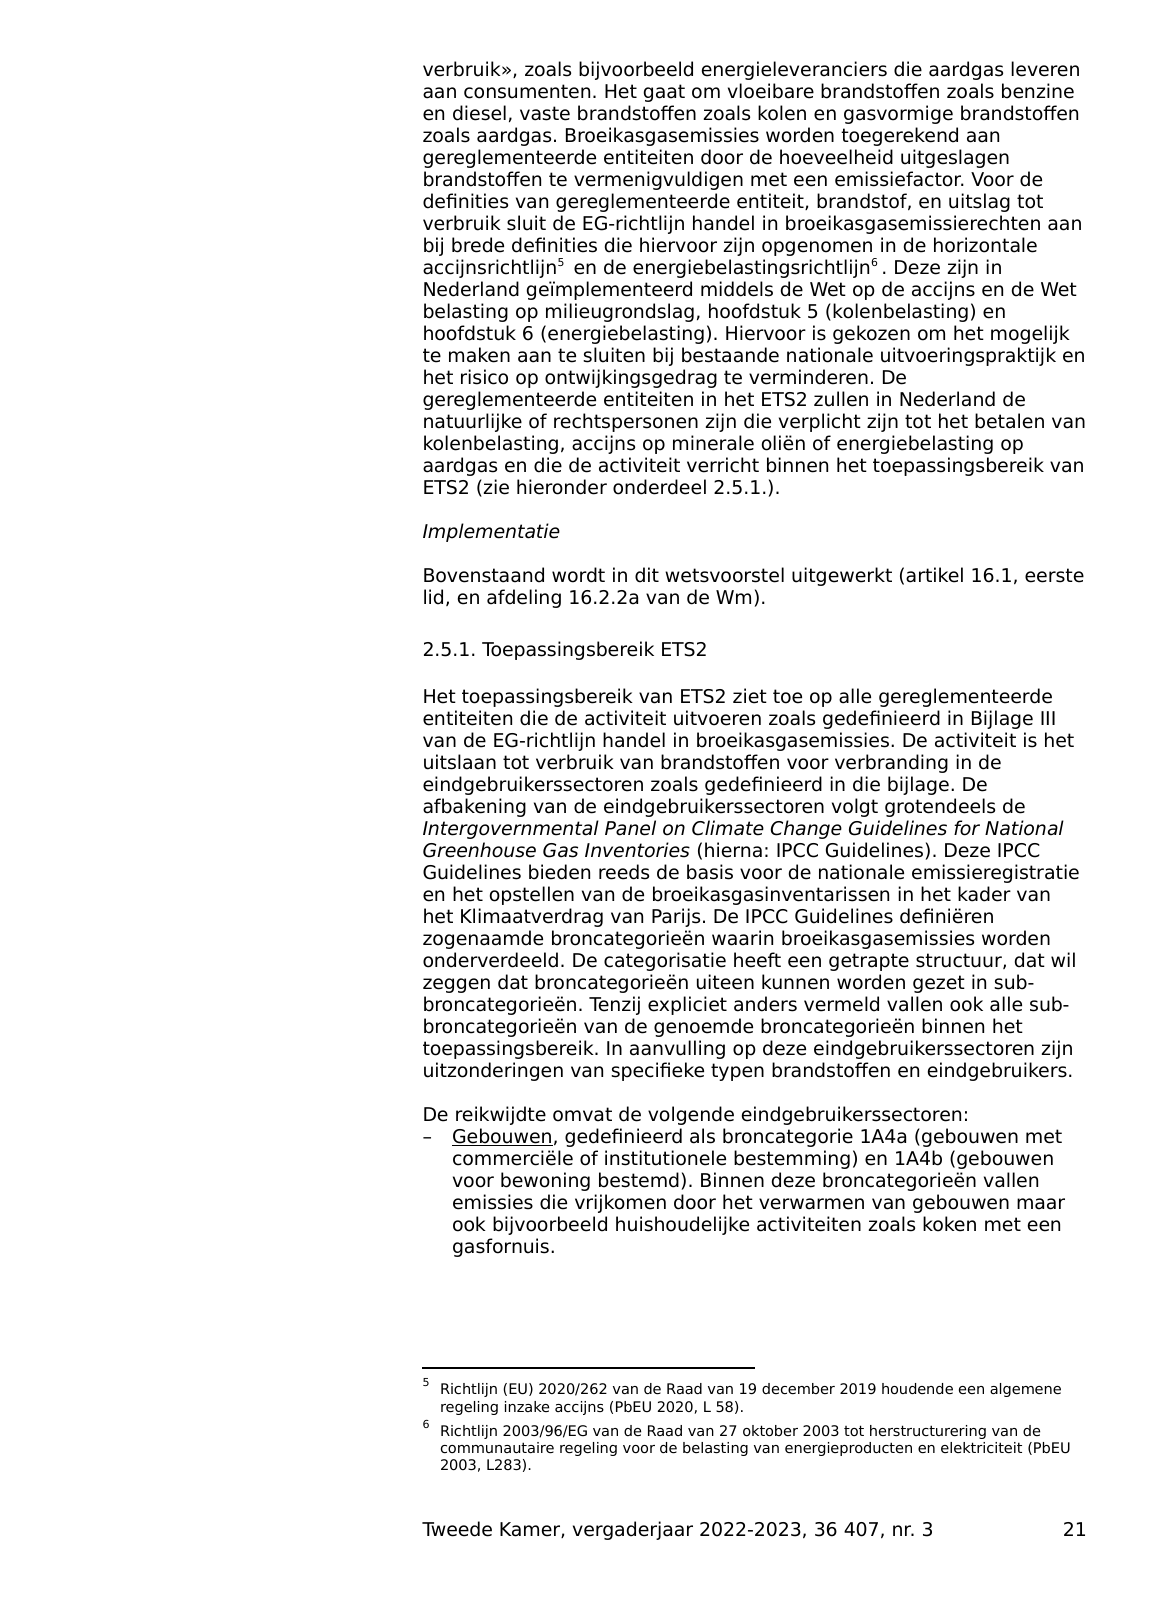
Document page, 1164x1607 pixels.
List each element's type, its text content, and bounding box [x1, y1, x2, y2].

text De reikwijdte omvat de volgende eindgebruikerssectoren: [422, 1104, 1087, 1126]
text Richtlijn (EU) 2020/262 van de Raad van 19 december 2019 houdende een algemene regeling inzake accijns (PbEU 2020, L 58). [422, 1377, 1087, 1416]
text verbruik», zoals bijvoorbeeld energieleveranciers die aardgas leveren aan consumenten. Het gaat om vloeibare brandstoffen zoals benzine en diesel, vaste brandstoffen zoals kolen en gasvormige brandstoffen zoals aardgas. Broeikasgasemissies worden toegerekend aan gereglementeerde entiteiten door de hoeveelheid uitgeslagen brandstoffen te vermenigvuldigen met een emissiefactor. Voor de definities van gereglementeerde entiteit, brandstof, en uitslag tot verbruik sluit de EG-richtlijn handel in broeikasgasemissierechten aan bij brede definities die hiervoor zijn opgenomen in de horizontale accijnsrichtlijn en de energiebelastingsrichtlijn. Deze zijn in Nederland geïmplementeerd middels de Wet op de accijns en de Wet belasting op milieugrondslag, hoofdstuk 5 (kolenbelasting) en hoofdstuk 6 (energiebelasting). Hiervoor is gekozen om het mogelijk te maken aan te sluiten bij bestaande nationale uitvoeringspraktijk en het risico op ontwijkingsgedrag te verminderen. De gereglementeerde entiteiten in het ETS2 zullen in Nederland de natuurlijke of rechtspersonen zijn die verplicht zijn tot het betalen van kolenbelasting, accijns op minerale oliën of energiebelasting op aardgas en die de activiteit verricht binnen het toepassingsbereik van ETS2 (zie hieronder onderdeel 2.5.1.). [422, 59, 1087, 499]
text – Gebouwen, gedefinieerd als broncategorie 1A4a (gebouwen met commerciële of institutionele bestemming) en 1A4b (gebouwen voor bewoning bestemd). Binnen deze broncategorieën vallen emissies die vrijkomen door het verwarmen van gebouwen maar ook bijvoorbeeld huishoudelijke activiteiten zoals koken met een gasfornuis. [422, 1126, 1087, 1258]
text Het toepassingsbereik van ETS2 ziet toe op alle gereglementeerde entiteiten die de activiteit uitvoeren zoals gedefinieerd in Bijlage III van de EG-richtlijn handel in broeikasgasemissies. De activiteit is het uitslaan tot verbruik van brandstoffen voor verbranding in de eindgebruikerssectoren zoals gedefinieerd in die bijlage. De afbakening van de eindgebruikerssectoren volgt grotendeels de Intergovernmental Panel on Climate Change Guidelines for National Greenhouse Gas Inventories (hierna: IPCC Guidelines). Deze IPCC Guidelines bieden reeds de basis voor de nationale emissieregistratie en het opstellen van de broeikasgasinventarissen in het kader van het Klimaatverdrag van Parijs. De IPCC Guidelines definiëren zogenaamde broncategorieën waarin broeikasgasemissies worden onderverdeeld. De categorisatie heeft een getrapte structuur, dat wil zeggen dat broncategorieën uiteen kunnen worden gezet in sub-broncategorieën. Tenzij expliciet anders vermeld vallen ook alle sub-broncategorieën van de genoemde broncategorieën binnen het toepassingsbereik. In aanvulling op deze eindgebruikerssectoren zijn uitzonderingen van specifieke typen brandstoffen en eindgebruikers. [422, 686, 1087, 1082]
text Richtlijn 2003/96/EG van de Raad van 27 oktober 2003 tot herstructurering van de communautaire regeling voor de belasting van energieproducten en elektriciteit (PbEU 2003, L283). [422, 1418, 1087, 1474]
subtitle Implementatie [422, 521, 1087, 543]
text Bovenstaand wordt in dit wetsvoorstel uitgewerkt (artikel 16.1, eerste lid, en afdeling 16.2.2a van de Wm). [422, 565, 1087, 609]
subtitle 2.5.1. Toepassingsbereik ETS2 [422, 639, 1087, 661]
